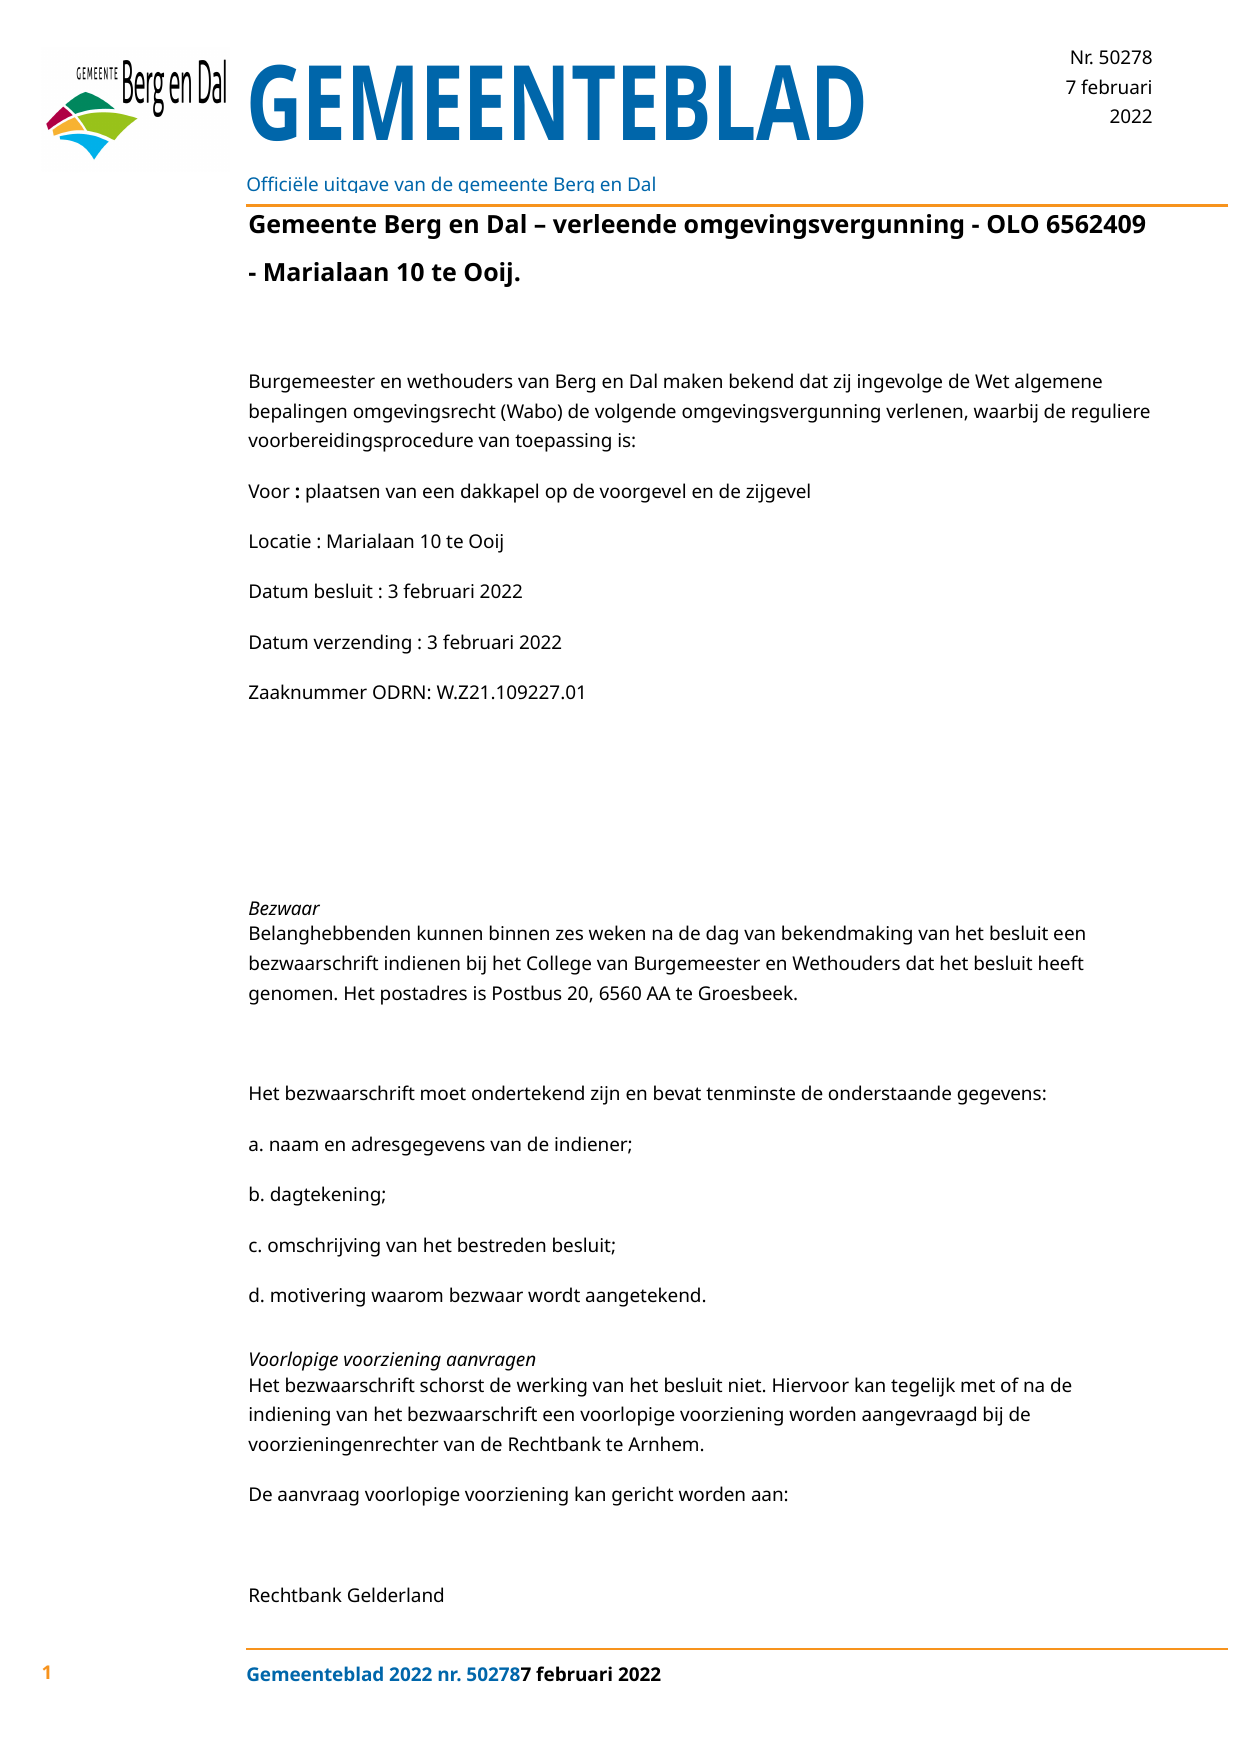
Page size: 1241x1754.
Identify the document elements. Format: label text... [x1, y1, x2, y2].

picture [41, 47, 231, 172]
text Zaaknummer ODRN: W.Z21.109227.01 [248, 679, 1152, 705]
text Burgemeester en wethouders van Berg en Dal maken bekend dat zij ingevolge de Wet algemene bepalingen omgevingsrecht (Wabo) de volgende omgevingsvergunning verlenen, waarbij de reguliere voorbereidingsprocedure van toepassing is: [248, 368, 1152, 453]
text Het bezwaarschrift moet ondertekend zijn en bevat tenminste de onderstaande gegevens: [248, 1081, 1152, 1106]
text Bezwaar [248, 895, 1152, 921]
text a. naam en adresgegevens van de indiener; [248, 1131, 1152, 1157]
text Datum verzending : 3 februari 2022 [248, 629, 1152, 655]
text b. dagtekening; [248, 1181, 1152, 1207]
text Rechtbank Gelderland [248, 1582, 1152, 1608]
text c. omschrijving van het bestreden besluit; [248, 1232, 1152, 1257]
text Locatie : Marialaan 10 te Ooij [248, 528, 1152, 554]
text Het bezwaarschrift schorst de werking van het besluit niet. Hiervoor kan tegelijk met of na de indiening van het bezwaarschrift een voorlopige voorziening worden aangevraagd bij de voorzieningenrechter van de Rechtbank te Arnhem. [248, 1372, 1152, 1457]
text De aanvraag voorlopige voorziening kan gericht worden aan: [248, 1481, 1152, 1507]
text Datum besluit : 3 februari 2022 [248, 579, 1152, 604]
text Voor : plaatsen van een dakkapel op de voorgevel en de zijgevel [248, 478, 1152, 504]
text Voorlopige voorziening aanvragen [248, 1346, 1152, 1372]
text d. motivering waarom bezwaar wordt aangetekend. [248, 1282, 1152, 1308]
text Gemeente Berg en Dal – verleende omgevingsvergunning - OLO 6562409 - Marialaan 10 te Ooij. [248, 207, 1152, 288]
text Belanghebbenden kunnen binnen zes weken na de dag van bekendmaking van het besluit een bezwaarschrift indienen bij het College van Burgemeester en Wethouders dat het besluit heeft genomen. Het postadres is Postbus 20, 6560 AA te Groesbeek. [248, 921, 1152, 1005]
